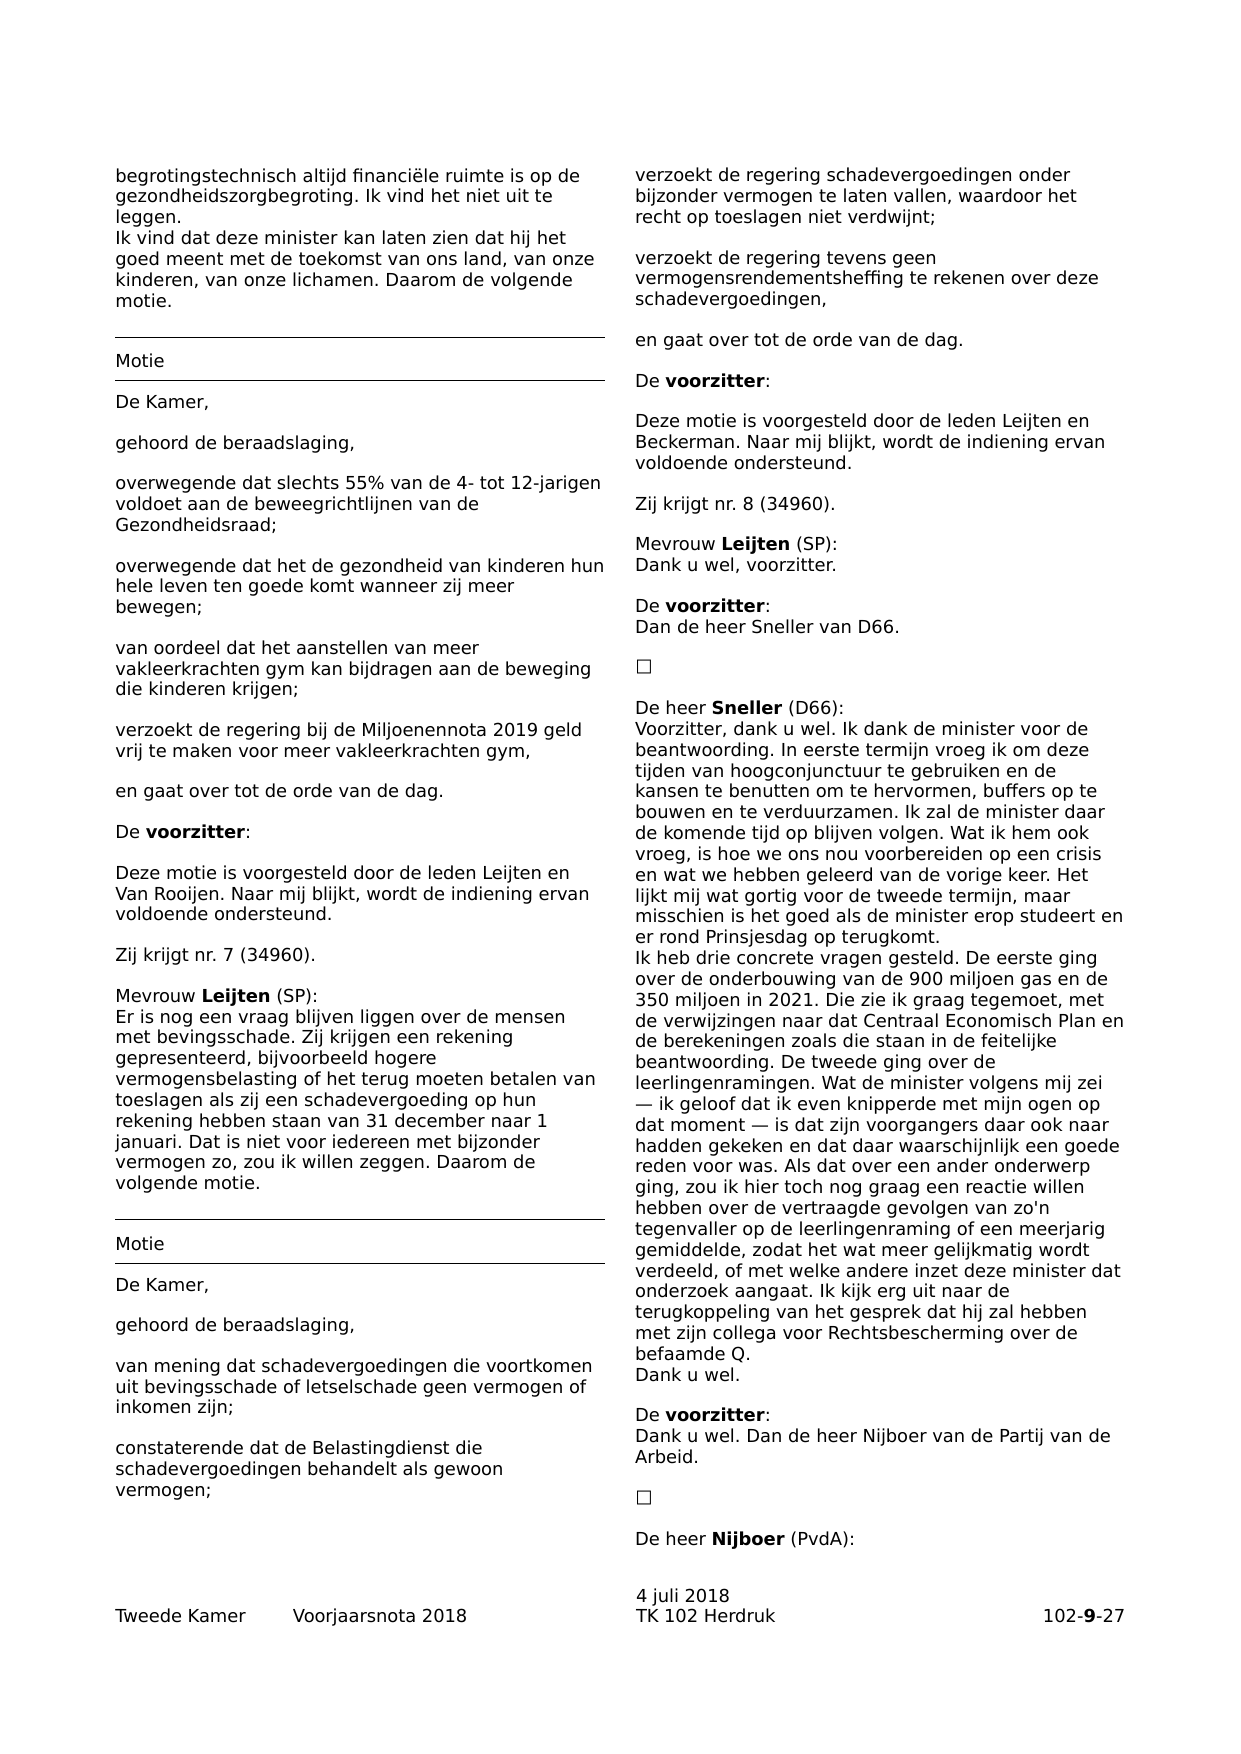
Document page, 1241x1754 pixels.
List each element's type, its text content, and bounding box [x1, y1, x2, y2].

text Mevrouw Leijten (SP): [115, 986, 605, 1006]
text verzoekt de regering tevens geen vermogensrendementsheffing te rekenen over deze schadevergoedingen, [635, 247, 1125, 310]
text Dan de heer Sneller van D66. [635, 616, 1125, 637]
text Zij krijgt nr. 7 (34960). [115, 945, 605, 966]
text constaterende dat de Belastingdienst die schadevergoedingen behandelt als gewoon vermogen; [115, 1438, 605, 1500]
text Dank u wel. Dan de heer Nijboer van de Partij van de Arbeid. [635, 1426, 1125, 1468]
text Er is nog een vraag blijven liggen over de mensen met bevingsschade. Zij krijgen een rekening gepresenteerd, bijvoorbeeld hogere vermogensbelasting of het terug moeten betalen van toeslagen als zij een schadevergoeding op hun rekening hebben staan van 31 december naar 1 januari. Dat is niet voor iedereen met bijzonder vermogen zo, zou ik willen zeggen. Daarom de volgende motie. [115, 1006, 605, 1194]
text begrotingstechnisch altijd financiële ruimte is op de gezondheidszorgbegroting. Ik vind het niet uit te leggen. [115, 165, 605, 228]
text De Kamer, [115, 392, 605, 412]
text Ik vind dat deze minister kan laten zien dat hij het goed meent met de toekomst van ons land, van onze kinderen, van onze lichamen. Daarom de volgende motie. [115, 228, 605, 311]
text van mening dat schadevergoedingen die voortkomen uit bevingsschade of letselschade geen vermogen of inkomen zijn; [115, 1356, 605, 1418]
text verzoekt de regering bij de Miljoenennota 2019 geld vrij te maken voor meer vakleerkrachten gym, [115, 720, 605, 761]
text Deze motie is voorgesteld door de leden Leijten en Beckerman. Naar mij blijkt, wordt de indiening ervan voldoende ondersteund. [635, 411, 1125, 473]
text Motie [115, 1234, 605, 1254]
text van oordeel dat het aanstellen van meer vakleerkrachten gym kan bijdragen aan de beweging die kinderen krijgen; [115, 638, 605, 700]
text en gaat over tot de orde van de dag. [115, 781, 605, 802]
text verzoekt de regering schadevergoedingen onder bijzonder vermogen te laten vallen, waardoor het recht op toeslagen niet verdwijnt; [635, 165, 1125, 227]
text Motie [115, 351, 605, 372]
text De heer Sneller (D66): [635, 698, 1125, 719]
text De voorzitter: [635, 1405, 1125, 1426]
text De voorzitter: [635, 370, 1125, 391]
text Dank u wel. [635, 1364, 1125, 1385]
text Deze motie is voorgesteld door de leden Leijten en Van Rooijen. Naar mij blijkt, wordt de indiening ervan voldoende ondersteund. [115, 863, 605, 925]
text Dank u wel, voorzitter. [635, 555, 1125, 576]
text Mevrouw Leijten (SP): [635, 534, 1125, 555]
text De voorzitter: [635, 596, 1125, 616]
text De heer Nijboer (PvdA): [635, 1528, 1125, 1549]
text Ik heb drie concrete vragen gesteld. De eerste ging over de onderbouwing van de 900 miljoen gas en de 350 miljoen in 2021. Die zie ik graag tegemoet, met de verwijzingen naar dat Centraal Economisch Plan en de berekeningen zoals die staan in de feitelijke beantwoording. De tweede ging over de leerlingenramingen. Wat de minister volgens mij zei — ik geloof dat ik even knipperde met mijn ogen op dat moment — is dat zijn voorgangers daar ook naar hadden gekeken en dat daar waarschijnlijk een goede reden voor was. Als dat over een ander onderwerp ging, zou ik hier toch nog graag een reactie willen hebben over de vertraagde gevolgen van zo'n tegenvaller op de leerlingenraming of een meerjarig gemiddelde, zodat het wat meer gelijkmatig wordt verdeeld, of met welke andere inzet deze minister dat onderzoek aangaat. Ik kijk erg uit naar de terugkoppeling van het gesprek dat hij zal hebben met zijn collega voor Rechtsbescherming over de befaamde Q. [635, 948, 1125, 1364]
text overwegende dat slechts 55% van de 4- tot 12-jarigen voldoet aan de beweegrichtlijnen van de Gezondheidsraad; [115, 473, 605, 535]
text De Kamer, [115, 1274, 605, 1295]
text Zij krijgt nr. 8 (34960). [635, 493, 1125, 514]
text gehoord de beraadslaging, [115, 1315, 605, 1336]
text De voorzitter: [115, 822, 605, 843]
text en gaat over tot de orde van de dag. [635, 330, 1125, 350]
text ⬜ [635, 1488, 1125, 1508]
text Voorzitter, dank u wel. Ik dank de minister voor de beantwoording. In eerste termijn vroeg ik om deze tijden van hoogconjunctuur te gebruiken en de kansen te benutten om te hervormen, buffers op te bouwen en te verduurzamen. Ik zal de minister daar de komende tijd op blijven volgen. Wat ik hem ook vroeg, is hoe we ons nou voorbereiden op een crisis en wat we hebben geleerd van de vorige keer. Het lijkt mij wat gortig voor de tweede termijn, maar misschien is het goed als de minister erop studeert en er rond Prinsjesdag op terugkomt. [635, 719, 1125, 948]
text overwegende dat het de gezondheid van kinderen hun hele leven ten goede komt wanneer zij meer bewegen; [115, 555, 605, 618]
text ⬜ [635, 657, 1125, 678]
text gehoord de beraadslaging, [115, 432, 605, 453]
